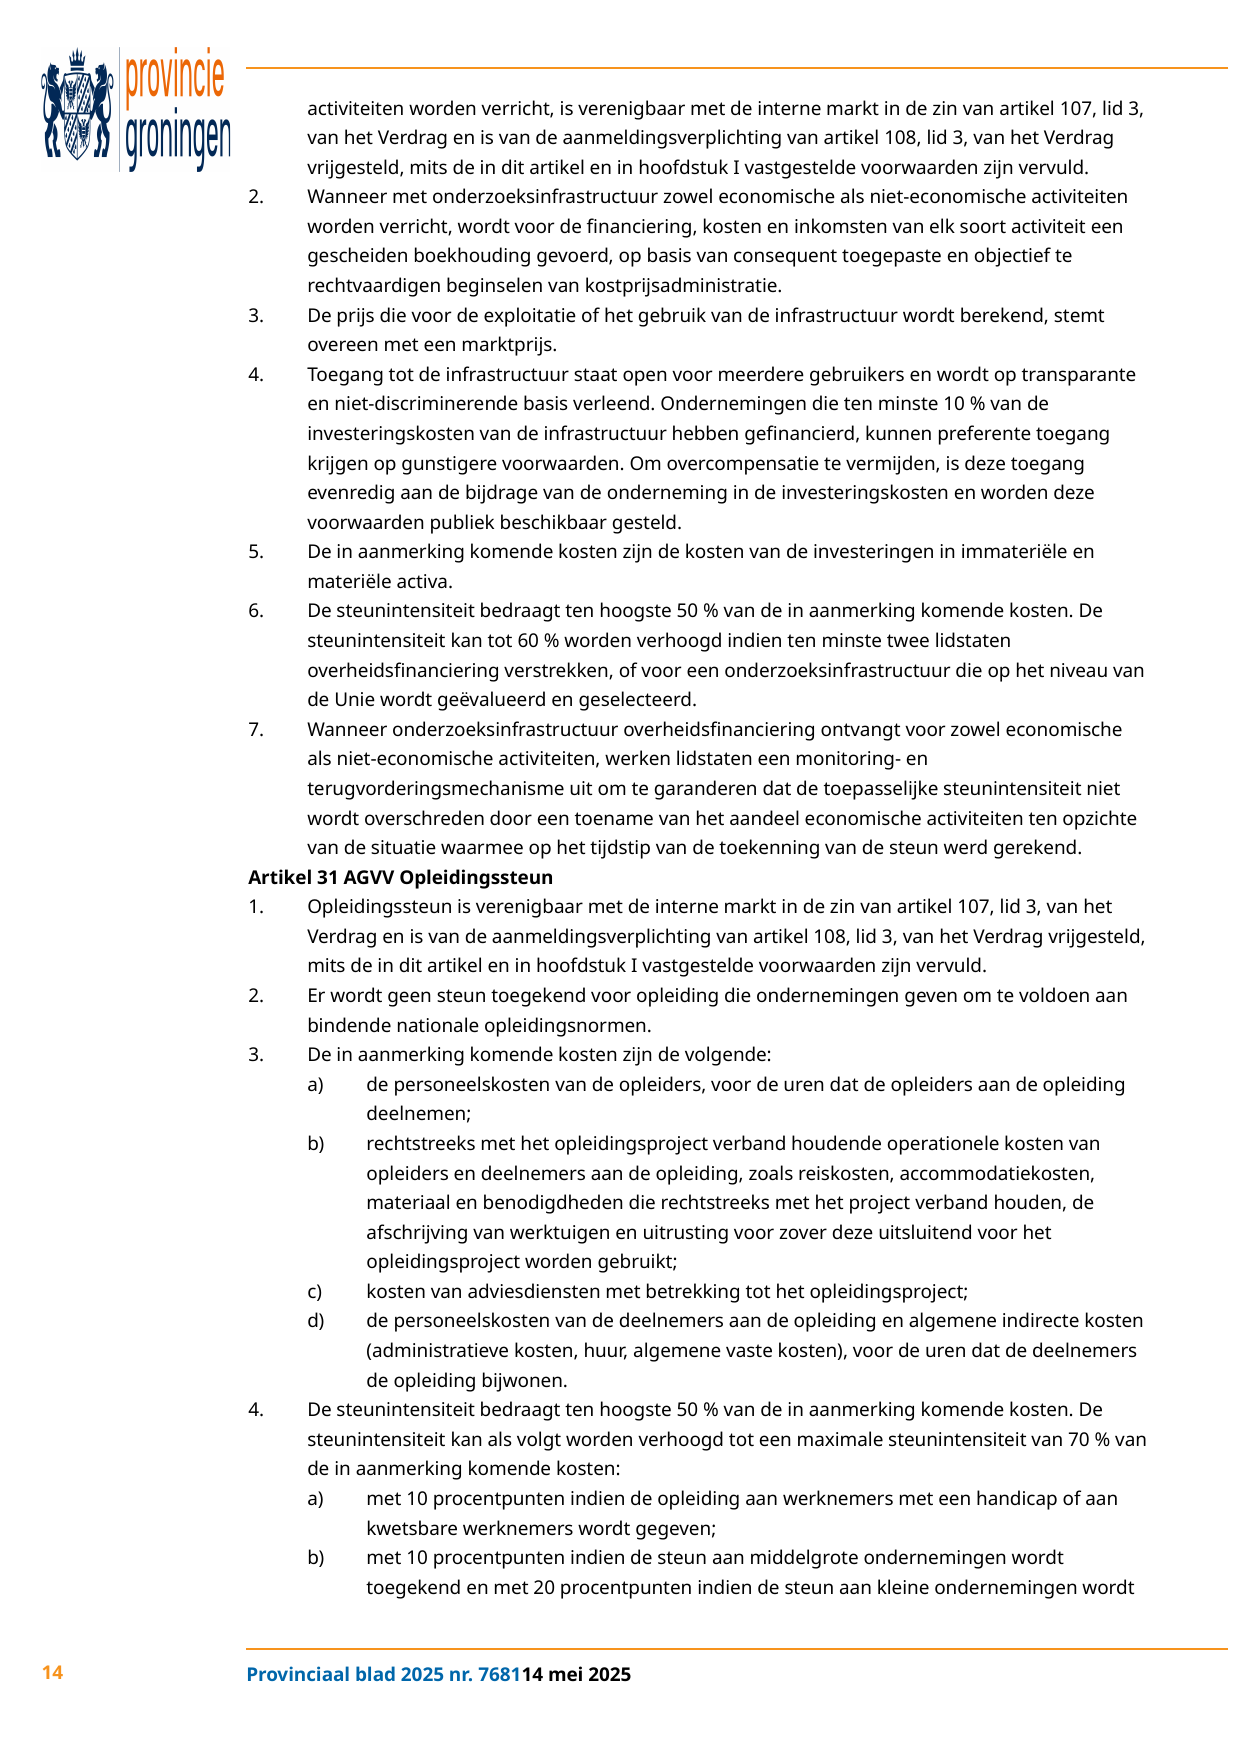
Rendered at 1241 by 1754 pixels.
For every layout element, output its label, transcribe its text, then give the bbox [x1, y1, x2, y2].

list rechtstreeks met het opleidingsproject verband houdende operationele kosten van opleiders en deelnemers aan de opleiding, zoals reiskosten, accommodatiekosten, materiaal en benodigdheden die rechtstreeks met het project verband houden, de afschrijving van werktuigen en uitrusting voor zover deze uitsluitend voor het opleidingsproject worden gebruikt; [307, 1130, 1152, 1274]
list kosten van adviesdiensten met betrekking tot het opleidingsproject; [307, 1278, 1152, 1304]
list de personeelskosten van de opleiders, voor de uren dat de opleiders aan de opleiding deelnemen; [307, 1071, 1152, 1126]
list de personeelskosten van de deelnemers aan de opleiding en algemene indirecte kosten (administratieve kosten, huur, algemene vaste kosten), voor de uren dat de deelnemers de opleiding bijwonen. [307, 1308, 1152, 1393]
list De steunintensiteit bedraagt ten hoogste 50 % van de in aanmerking komende kosten. De steunintensiteit kan tot 60 % worden verhoogd indien ten minste twee lidstaten overheidsfinanciering verstrekken, of voor een onderzoeksinfrastructuur die op het niveau van de Unie wordt geëvalueerd en geselecteerd. [248, 598, 1152, 712]
text Artikel 31 AGVV Opleidingssteun [248, 864, 1152, 890]
list De steunintensiteit bedraagt ten hoogste 50 % van de in aanmerking komende kosten. De steunintensiteit kan als volgt worden verhoogd tot een maximale steunintensiteit van 70 % van de in aanmerking komende kosten: [248, 1396, 1152, 1481]
list De prijs die voor de exploitatie of het gebruik van de infrastructuur wordt berekend, stemt overeen met een marktprijs. [248, 302, 1152, 357]
list Toegang tot de infrastructuur staat open voor meerdere gebruikers en wordt op transparante en niet-discriminerende basis verleend. Ondernemingen die ten minste 10 % van de investeringskosten van de infrastructuur hebben gefinancierd, kunnen preferente toegang krijgen op gunstigere voorwaarden. Om overcompensatie te vermijden, is deze toegang evenredig aan de bijdrage van de onderneming in de investeringskosten en worden deze voorwaarden publiek beschikbaar gesteld. [248, 361, 1152, 535]
picture [41, 47, 231, 172]
list Er wordt geen steun toegekend voor opleiding die ondernemingen geven om te voldoen aan bindende nationale opleidingsnormen. [248, 982, 1152, 1038]
list activiteiten worden verricht, is verenigbaar met de interne markt in de zin van artikel 107, lid 3, van het Verdrag en is van de aanmeldingsverplichting van artikel 108, lid 3, van het Verdrag vrijgesteld, mits de in dit artikel en in hoofdstuk I vastgestelde voorwaarden zijn vervuld. [248, 95, 1152, 180]
list Wanneer onderzoeksinfrastructuur overheidsfinanciering ontvangt voor zowel economische als niet-economische activiteiten, werken lidstaten een monitoring- en terugvorderingsmechanisme uit om te garanderen dat de toepasselijke steunintensiteit niet wordt overschreden door een toename van het aandeel economische activiteiten ten opzichte van de situatie waarmee op het tijdstip van de toekenning van de steun werd gerekend. [248, 716, 1152, 860]
list De in aanmerking komende kosten zijn de kosten van de investeringen in immateriële en materiële activa. [248, 538, 1152, 594]
list met 10 procentpunten indien de steun aan middelgrote ondernemingen wordt toegekend en met 20 procentpunten indien de steun aan kleine ondernemingen wordt [307, 1544, 1152, 1600]
list De in aanmerking komende kosten zijn de volgende: [248, 1041, 1152, 1067]
list met 10 procentpunten indien de opleiding aan werknemers met een handicap of aan kwetsbare werknemers wordt gegeven; [307, 1485, 1152, 1541]
list Opleidingssteun is verenigbaar met de interne markt in de zin van artikel 107, lid 3, van het Verdrag en is van de aanmeldingsverplichting van artikel 108, lid 3, van het Verdrag vrijgesteld, mits de in dit artikel en in hoofdstuk I vastgestelde voorwaarden zijn vervuld. [248, 893, 1152, 978]
list Wanneer met onderzoeksinfrastructuur zowel economische als niet-economische activiteiten worden verricht, wordt voor de financiering, kosten en inkomsten van elk soort activiteit een gescheiden boekhouding gevoerd, op basis van consequent toegepaste en objectief te rechtvaardigen beginselen van kostprijsadministratie. [248, 183, 1152, 298]
